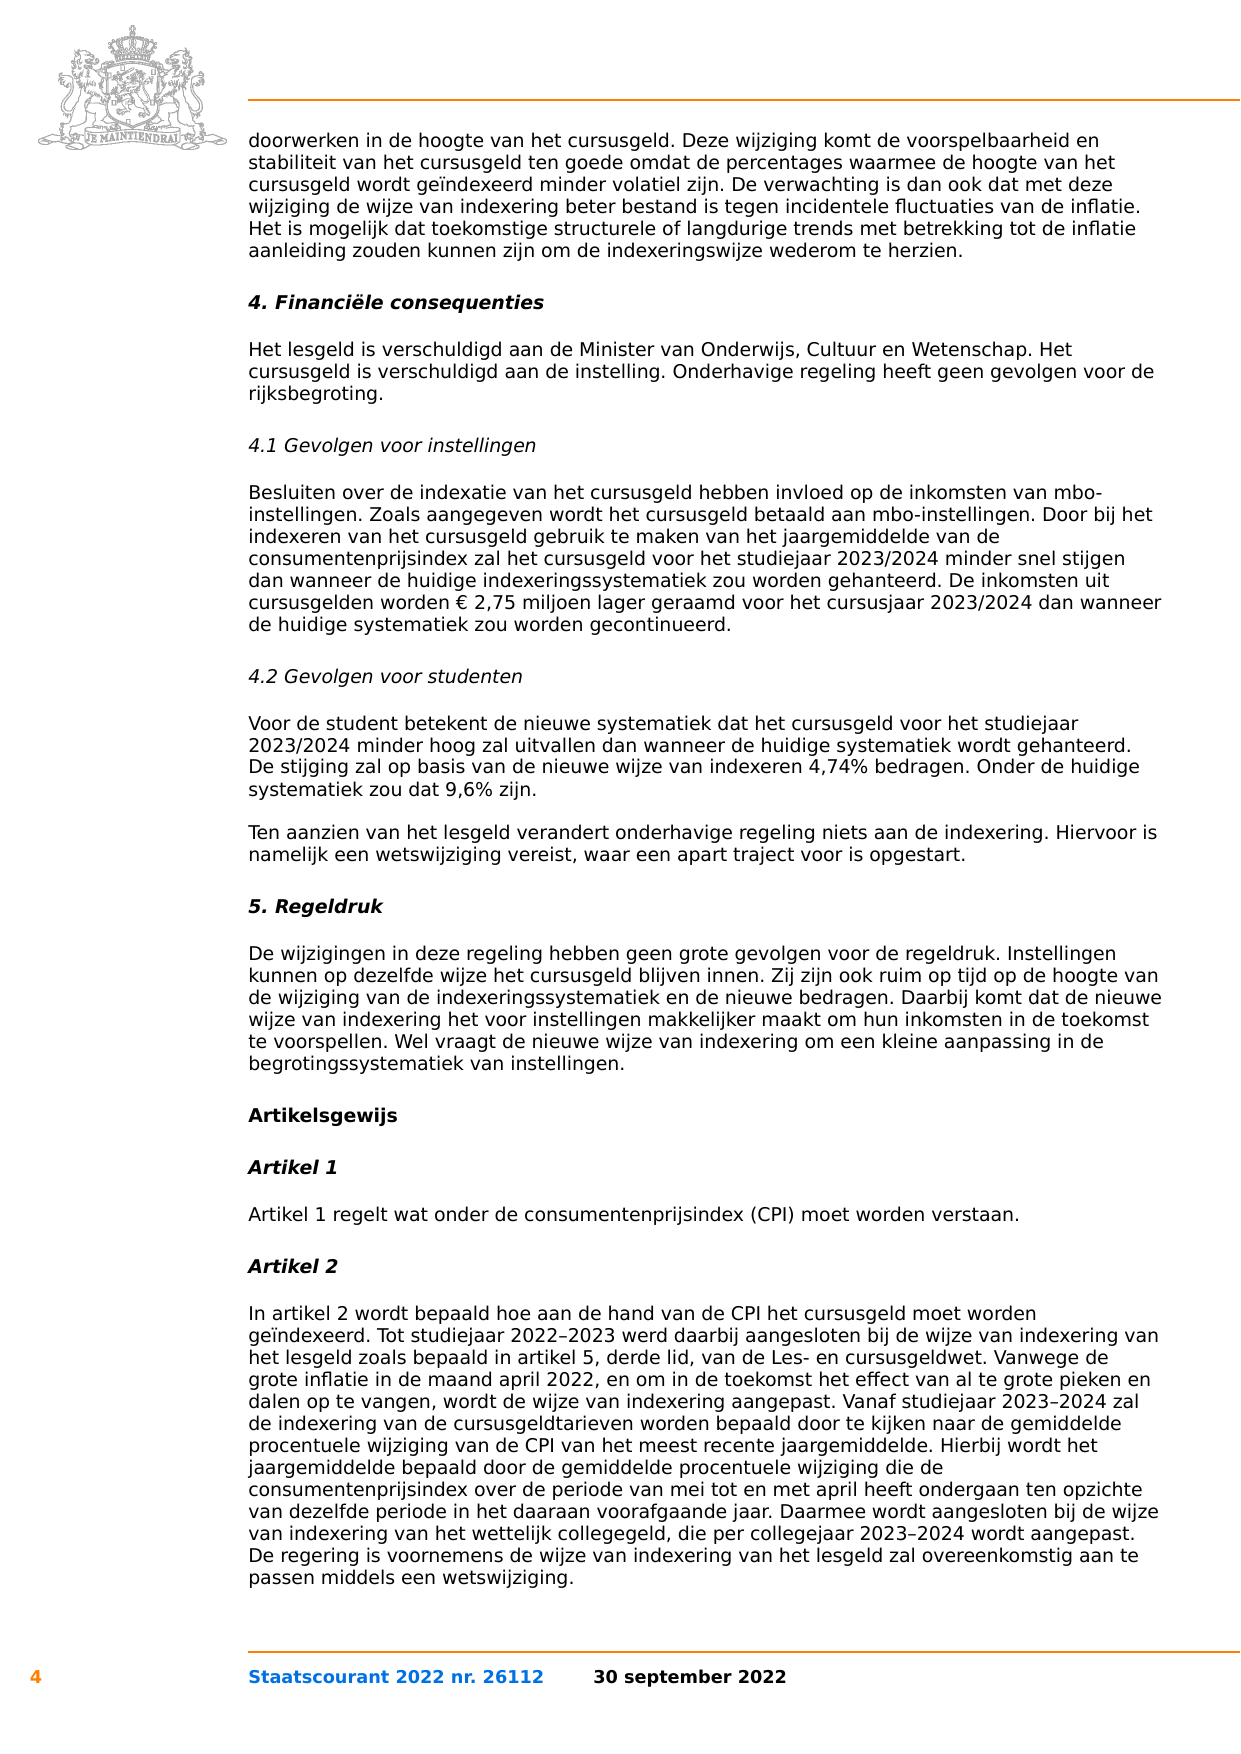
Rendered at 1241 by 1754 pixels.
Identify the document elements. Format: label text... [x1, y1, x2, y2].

subtitle 4. Financiële consequenties [248, 292, 1163, 314]
text Besluiten over de indexatie van het cursusgeld hebben invloed op de inkomsten van mbo-instellingen. Zoals aangegeven wordt het cursusgeld betaald aan mbo-instellingen. Door bij het indexeren van het cursusgeld gebruik te maken van het jaargemiddelde van de consumentenprijsindex zal het cursusgeld voor het studiejaar 2023/2024 minder snel stijgen dan wanneer de huidige indexeringssystematiek zou worden gehanteerd. De inkomsten uit cursusgelden worden € 2,75 miljoen lager geraamd voor het cursusjaar 2023/2024 dan wanneer de huidige systematiek zou worden gecontinueerd. [248, 482, 1163, 636]
subtitle 5. Regeldruk [248, 896, 1163, 918]
text Voor de student betekent de nieuwe systematiek dat het cursusgeld voor het studiejaar 2023/2024 minder hoog zal uitvallen dan wanneer de huidige systematiek wordt gehanteerd. De stijging zal op basis van de nieuwe wijze van indexeren 4,74% bedragen. Onder de huidige systematiek zou dat 9,6% zijn. [248, 712, 1163, 800]
text De wijzigingen in deze regeling hebben geen grote gevolgen voor de regeldruk. Instellingen kunnen op dezelfde wijze het cursusgeld blijven innen. Zij zijn ook ruim op tijd op de hoogte van de wijziging van de indexeringssystematiek en de nieuwe bedragen. Daarbij komt dat de nieuwe wijze van indexering het voor instellingen makkelijker maakt om hun inkomsten in de toekomst te voorspellen. Wel vraagt de nieuwe wijze van indexering om een kleine aanpassing in de begrotingssystematiek van instellingen. [248, 943, 1163, 1075]
subtitle 4.1 Gevolgen voor instellingen [248, 435, 1163, 457]
text Artikel 1 regelt wat onder de consumentenprijsindex (CPI) moet worden verstaan. [248, 1204, 1163, 1226]
subtitle Artikel 1 [248, 1157, 1163, 1179]
text In artikel 2 wordt bepaald hoe aan de hand van de CPI het cursusgeld moet worden geïndexeerd. Tot studiejaar 2022–2023 werd daarbij aangesloten bij de wijze van indexering van het lesgeld zoals bepaald in artikel 5, derde lid, van de Les- en cursusgeldwet. Vanwege de grote inflatie in de maand april 2022, en om in de toekomst het effect van al te grote pieken en dalen op te vangen, wordt de wijze van indexering aangepast. Vanaf studiejaar 2023–2024 zal de indexering van de cursusgeldtarieven worden bepaald door te kijken naar de gemiddelde procentuele wijziging van de CPI van het meest recente jaargemiddelde. Hierbij wordt het jaargemiddelde bepaald door de gemiddelde procentuele wijziging die de consumentenprijsindex over de periode van mei tot en met april heeft ondergaan ten opzichte van dezelfde periode in het daaraan voorafgaande jaar. Daarmee wordt aangesloten bij de wijze van indexering van het wettelijk collegegeld, die per collegejaar 2023–2024 wordt aangepast. De regering is voornemens de wijze van indexering van het lesgeld zal overeenkomstig aan te passen middels een wetswijziging. [248, 1303, 1163, 1589]
text Ten aanzien van het lesgeld verandert onderhavige regeling niets aan de indexering. Hiervoor is namelijk een wetswijziging vereist, waar een apart traject voor is opgestart. [248, 822, 1163, 866]
picture [38, 25, 227, 150]
subtitle 4.2 Gevolgen voor studenten [248, 666, 1163, 687]
subtitle Artikel 2 [248, 1256, 1163, 1278]
text doorwerken in de hoogte van het cursusgeld. Deze wijziging komt de voorspelbaarheid en stabiliteit van het cursusgeld ten goede omdat de percentages waarmee de hoogte van het cursusgeld wordt geïndexeerd minder volatiel zijn. De verwachting is dan ook dat met deze wijziging de wijze van indexering beter bestand is tegen incidentele fluctuaties van de inflatie. Het is mogelijk dat toekomstige structurele of langdurige trends met betrekking tot de inflatie aanleiding zouden kunnen zijn om de indexeringswijze wederom te herzien. [248, 130, 1163, 262]
text Het lesgeld is verschuldigd aan de Minister van Onderwijs, Cultuur en Wetenschap. Het cursusgeld is verschuldigd aan de instelling. Onderhavige regeling heeft geen gevolgen voor de rijksbegroting. [248, 339, 1163, 405]
subtitle Artikelsgewijs [248, 1105, 1163, 1127]
